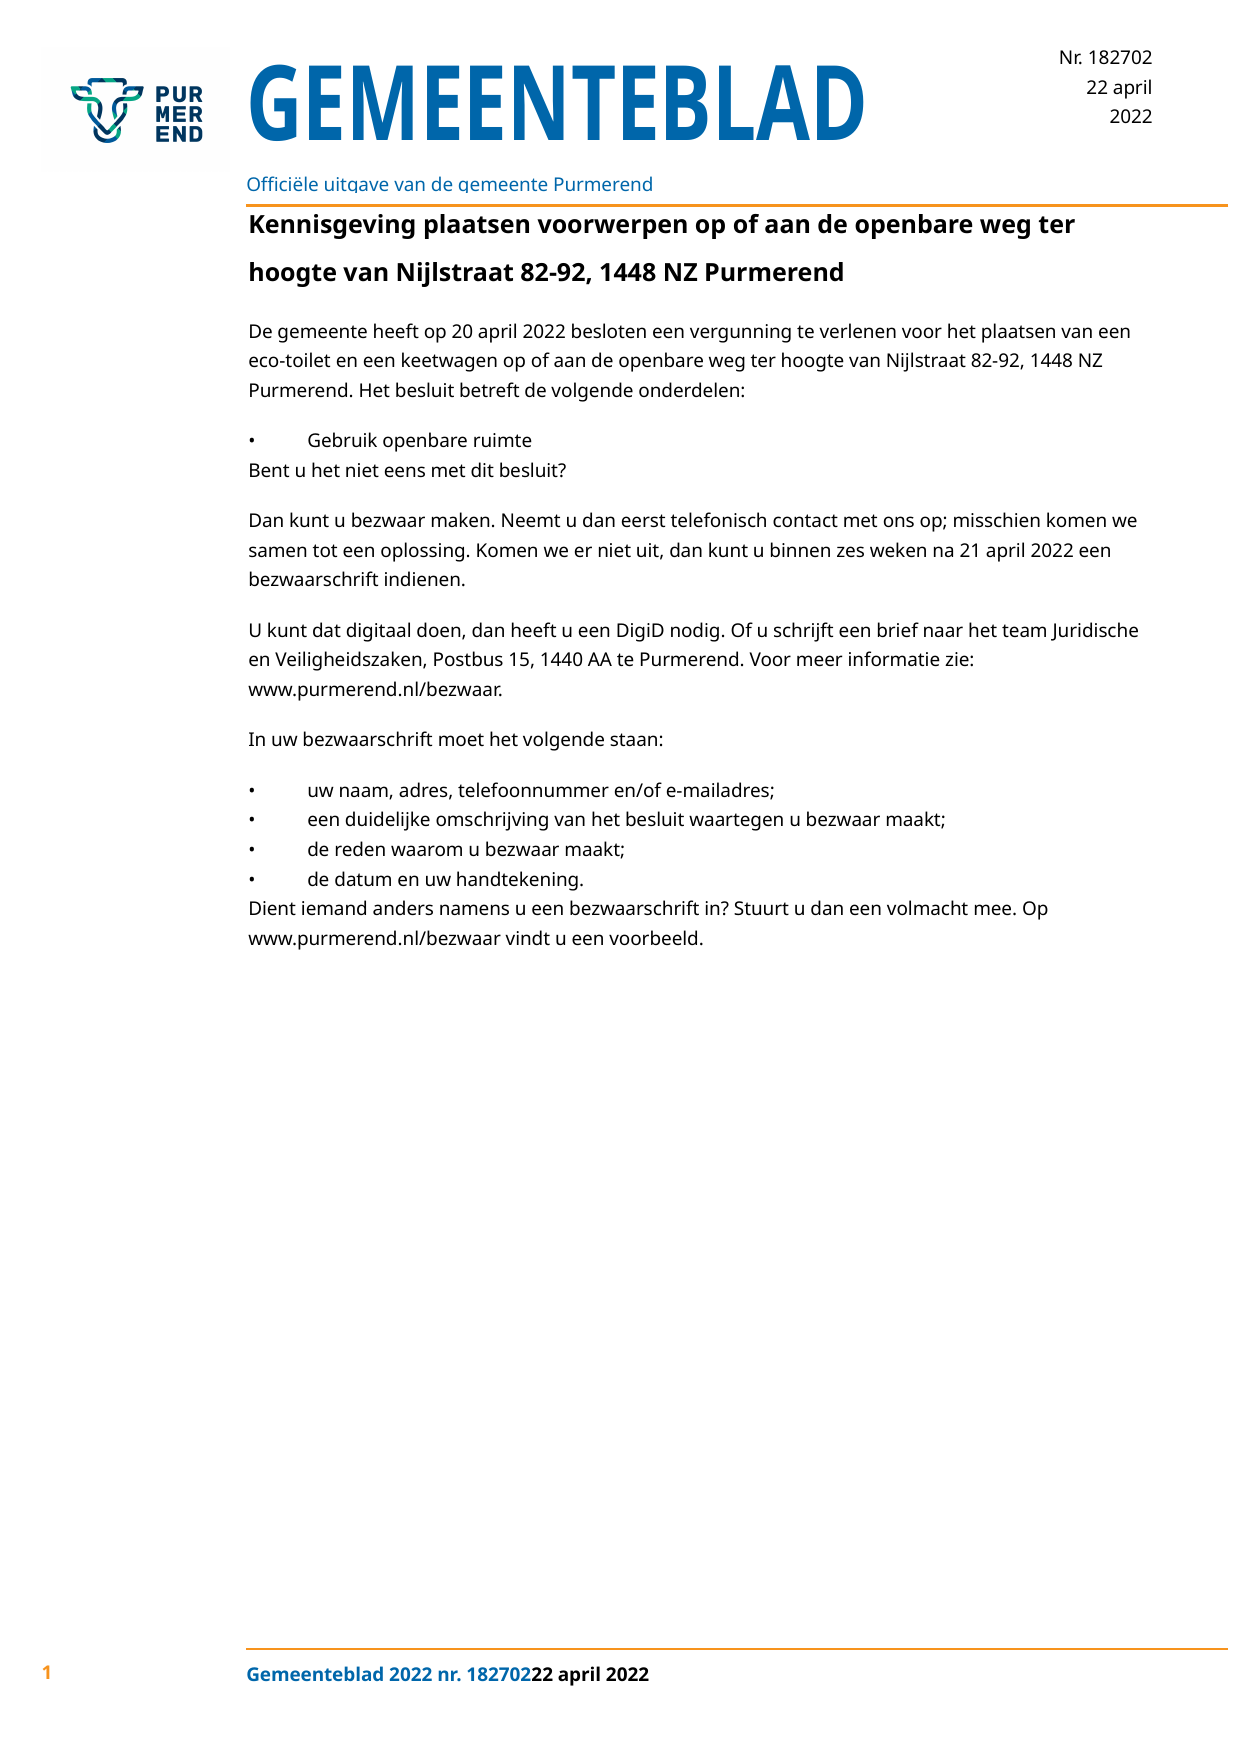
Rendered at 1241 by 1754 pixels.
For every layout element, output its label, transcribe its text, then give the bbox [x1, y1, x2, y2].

list Gebruik openbare ruimte [248, 427, 1152, 453]
text Dan kunt u bezwaar maken. Neemt u dan eerst telefonisch contact met ons op; misschien komen we samen tot een oplossing. Komen we er niet uit, dan kunt u binnen zes weken na 21 april 2022 een bezwaarschrift indienen. [248, 507, 1152, 592]
text Dient iemand anders namens u een bezwaarschrift in? Stuurt u dan een volmacht mee. Op www.purmerend.nl/bezwaar vindt u een voorbeeld. [248, 895, 1152, 951]
picture [41, 47, 231, 172]
text Bent u het niet eens met dit besluit? [248, 457, 1152, 483]
text De gemeente heeft op 20 april 2022 besloten een vergunning te verlenen voor het plaatsen van een eco-toilet en een keetwagen op of aan de openbare weg ter hoogte van Nijlstraat 82-92, 1448 NZ Purmerend. Het besluit betreft de volgende onderdelen: [248, 318, 1152, 403]
list de reden waarom u bezwaar maakt; [248, 836, 1152, 862]
text In uw bezwaarschrift moet het volgende staan: [248, 727, 1152, 752]
text Kennisgeving plaatsen voorwerpen op of aan de openbare weg ter hoogte van Nijlstraat 82-92, 1448 NZ Purmerend [248, 207, 1152, 288]
list uw naam, adres, telefoonnummer en/of e-mailadres; [248, 777, 1152, 803]
text U kunt dat digitaal doen, dan heeft u een DigiD nodig. Of u schrijft een brief naar het team Juridische en Veiligheidszaken, Postbus 15, 1440 AA te Purmerend. Voor meer informatie zie: www.purmerend.nl/bezwaar. [248, 617, 1152, 702]
list een duidelijke omschrijving van het besluit waartegen u bezwaar maakt; [248, 807, 1152, 832]
list de datum en uw handtekening. [248, 866, 1152, 892]
